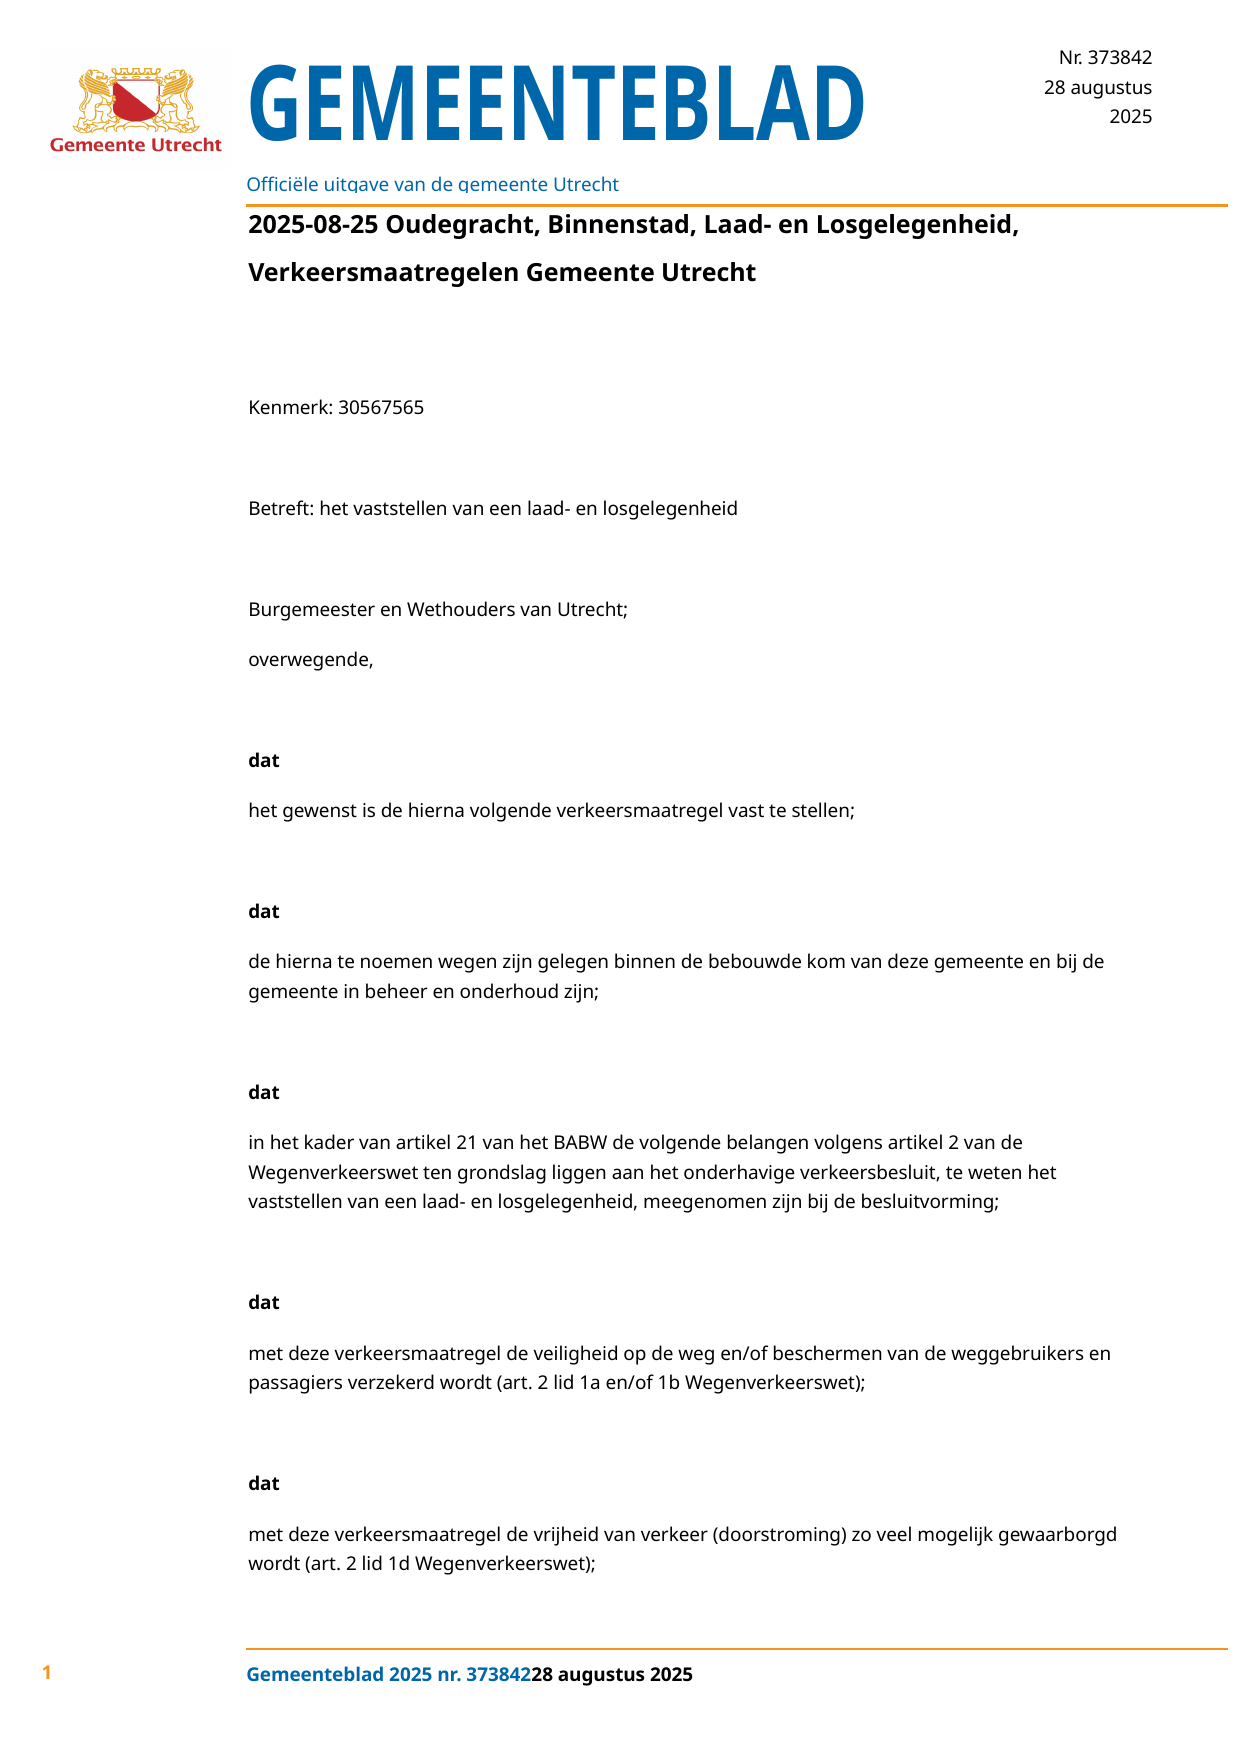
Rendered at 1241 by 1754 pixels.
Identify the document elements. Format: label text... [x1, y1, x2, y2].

text dat [248, 747, 1152, 773]
text met deze verkeersmaatregel de vrijheid van verkeer (doorstroming) zo veel mogelijk gewaarborgd wordt (art. 2 lid 1d Wegenverkeerswet); [248, 1521, 1152, 1576]
text het gewenst is de hierna volgende verkeersmaatregel vast te stellen; [248, 797, 1152, 823]
text 2025-08-25 Oudegracht, Binnenstad, Laad- en Losgelegenheid, Verkeersmaatregelen Gemeente Utrecht [248, 207, 1152, 288]
text in het kader van artikel 21 van het BABW de volgende belangen volgens artikel 2 van de Wegenverkeerswet ten grondslag liggen aan het onderhavige verkeersbesluit, te weten het vaststellen van een laad- en losgelegenheid, meegenomen zijn bij de besluitvorming; [248, 1129, 1152, 1214]
picture [41, 47, 231, 172]
text dat [248, 1079, 1152, 1105]
text overwegende, [248, 646, 1152, 672]
text dat [248, 1289, 1152, 1315]
text Burgemeester en Wethouders van Utrecht; [248, 596, 1152, 621]
text met deze verkeersmaatregel de veiligheid op de weg en/of beschermen van de weggebruikers en passagiers verzekerd wordt (art. 2 lid 1a en/of 1b Wegenverkeerswet); [248, 1340, 1152, 1395]
text Betreft: het vaststellen van een laad- en losgelegenheid [248, 495, 1152, 521]
text dat [248, 898, 1152, 924]
text Kenmerk: 30567565 [248, 394, 1152, 420]
text dat [248, 1470, 1152, 1496]
text de hierna te noemen wegen zijn gelegen binnen de bebouwde kom van deze gemeente en bij de gemeente in beheer en onderhoud zijn; [248, 949, 1152, 1004]
